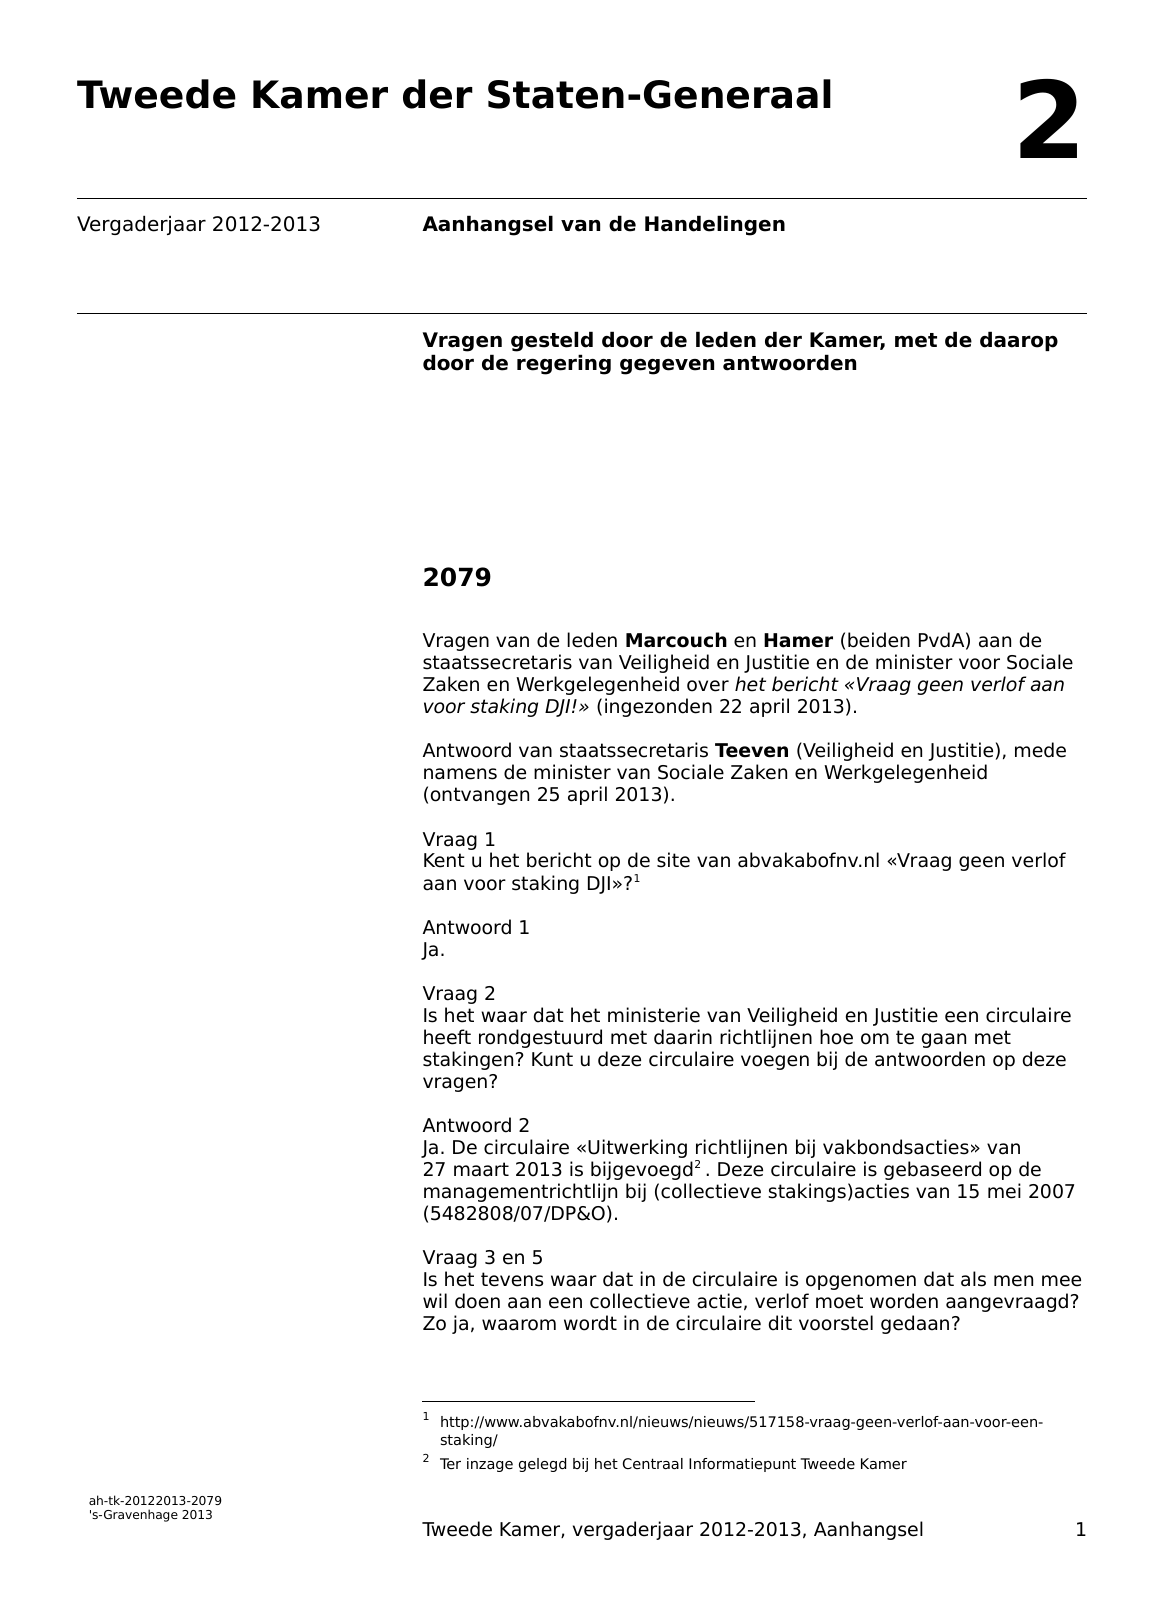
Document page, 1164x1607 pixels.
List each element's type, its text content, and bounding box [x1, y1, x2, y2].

text Vraag 2 [422, 983, 1087, 1005]
text 's-Gravenhage 2013 [88, 1508, 323, 1522]
table_cell Vragen gesteld door de leden der Kamer, met de daarop door de regering gegeven antwoorden [422, 314, 1087, 375]
table_header Tweede Kamer der Staten-Generaal [77, 59, 886, 198]
table_cell [77, 314, 422, 375]
text http://www.abvakabofnv.nl/nieuws/nieuws/517158-vraag-geen-verlof-aan-voor-een-staking/ [422, 1410, 1087, 1449]
text Vraag 3 en 5 [422, 1247, 1087, 1269]
text Vraag 1 [422, 828, 1087, 850]
table_cell Aanhangsel van de Handelingen [422, 199, 1087, 313]
text Antwoord 2 [422, 1115, 1087, 1137]
text Antwoord 1 [422, 917, 1087, 938]
text 2079 [422, 563, 1087, 592]
text Kent u het bericht op de site van abvakabofnv.nl «Vraag geen verlof aan voor staking DJI»? [422, 850, 1087, 894]
text ah-tk-20122013-2079 [88, 1494, 323, 1508]
text Ja. De circulaire «Uitwerking richtlijnen bij vakbondsacties» van 27 maart 2013 is bijgevoegd. Deze circulaire is gebaseerd op de managementrichtlijn bij (collectieve stakings)acties van 15 mei 2007 (5482808/07/DP&O). [422, 1137, 1087, 1225]
table_cell Vergaderjaar 2012-2013 [77, 199, 422, 313]
text Is het waar dat het ministerie van Veiligheid en Justitie een circulaire heeft rondgestuurd met daarin richtlijnen hoe om te gaan met stakingen? Kunt u deze circulaire voegen bij de antwoorden op deze vragen? [422, 1005, 1087, 1093]
text Ter inzage gelegd bij het Centraal Informatiepunt Tweede Kamer [422, 1452, 1087, 1474]
text Ja. [422, 938, 1087, 961]
table_header 2 [886, 59, 1087, 198]
text Antwoord van staatssecretaris Teeven (Veiligheid en Justitie), mede namens de minister van Sociale Zaken en Werkgelegenheid (ontvangen 25 april 2013). [422, 740, 1087, 806]
text Vragen van de leden Marcouch en Hamer (beiden PvdA) aan de staatssecretaris van Veiligheid en Justitie en de minister voor Sociale Zaken en Werkgelegenheid over het bericht «Vraag geen verlof aan voor staking DJI!» (ingezonden 22 april 2013). [422, 630, 1087, 718]
text Is het tevens waar dat in de circulaire is opgenomen dat als men mee wil doen aan een collectieve actie, verlof moet worden aangevraagd? Zo ja, waarom wordt in de circulaire dit voorstel gedaan? [422, 1269, 1087, 1335]
